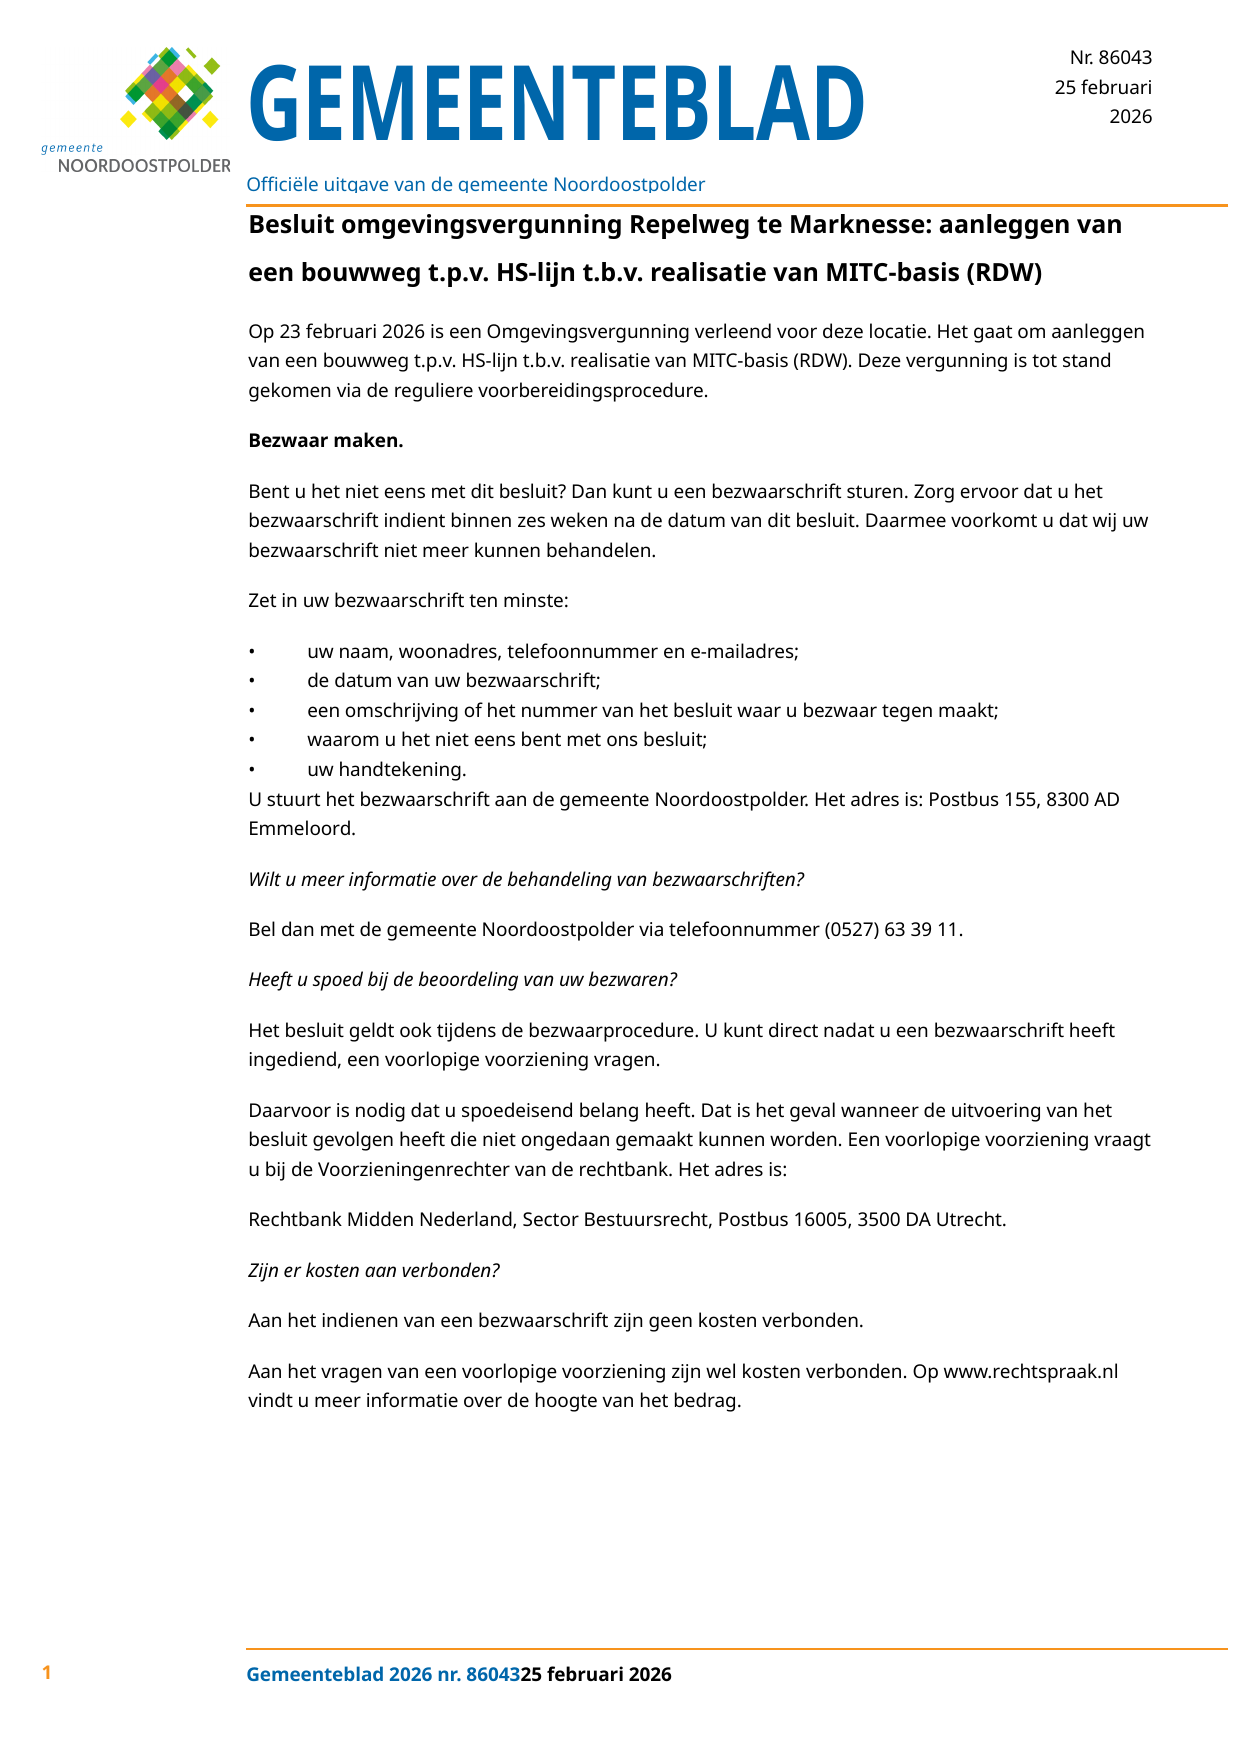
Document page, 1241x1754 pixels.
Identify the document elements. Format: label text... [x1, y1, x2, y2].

picture [41, 47, 231, 172]
text Bezwaar maken. [248, 427, 1152, 453]
text Zet in uw bezwaarschrift ten minste: [248, 587, 1152, 613]
text Besluit omgevingsvergunning Repelweg te Marknesse: aanleggen van een bouwweg t.p.v. HS-lijn t.b.v. realisatie van MITC-basis (RDW) [248, 207, 1152, 288]
text Aan het indienen van een bezwaarschrift zijn geen kosten verbonden. [248, 1307, 1152, 1333]
list waarom u het niet eens bent met ons besluit; [248, 727, 1152, 752]
text Bent u het niet eens met dit besluit? Dan kunt u een bezwaarschrift sturen. Zorg ervoor dat u het bezwaarschrift indient binnen zes weken na de datum van dit besluit. Daarmee voorkomt u dat wij uw bezwaarschrift niet meer kunnen behandelen. [248, 478, 1152, 563]
text Bel dan met de gemeente Noordoostpolder via telefoonnummer (0527) 63 39 11. [248, 916, 1152, 942]
text Wilt u meer informatie over de behandeling van bezwaarschriften? [248, 866, 1152, 892]
text Het besluit geldt ook tijdens de bezwaarprocedure. U kunt direct nadat u een bezwaarschrift heeft ingediend, een voorlopige voorziening vragen. [248, 1017, 1152, 1072]
text Heeft u spoed bij de beoordeling van uw bezwaren? [248, 967, 1152, 992]
list uw handtekening. [248, 756, 1152, 782]
text Op 23 februari 2026 is een Omgevingsvergunning verleend voor deze locatie. Het gaat om aanleggen van een bouwweg t.p.v. HS-lijn t.b.v. realisatie van MITC-basis (RDW). Deze vergunning is tot stand gekomen via de reguliere voorbereidingsprocedure. [248, 318, 1152, 403]
text U stuurt het bezwaarschrift aan de gemeente Noordoostpolder. Het adres is: Postbus 155, 8300 AD Emmeloord. [248, 786, 1152, 841]
list een omschrijving of het nummer van het besluit waar u bezwaar tegen maakt; [248, 697, 1152, 723]
text Zijn er kosten aan verbonden? [248, 1257, 1152, 1283]
text Aan het vragen van een voorlopige voorziening zijn wel kosten verbonden. Op www.rechtspraak.nl vindt u meer informatie over de hoogte van het bedrag. [248, 1358, 1152, 1413]
list uw naam, woonadres, telefoonnummer en e-mailadres; [248, 638, 1152, 664]
text Rechtbank Midden Nederland, Sector Bestuursrecht, Postbus 16005, 3500 DA Utrecht. [248, 1207, 1152, 1232]
list de datum van uw bezwaarschrift; [248, 667, 1152, 693]
text Daarvoor is nodig dat u spoedeisend belang heeft. Dat is het geval wanneer de uitvoering van het besluit gevolgen heeft die niet ongedaan gemaakt kunnen worden. Een voorlopige voorziening vraagt u bij de Voorzieningenrechter van de rechtbank. Het adres is: [248, 1097, 1152, 1182]
